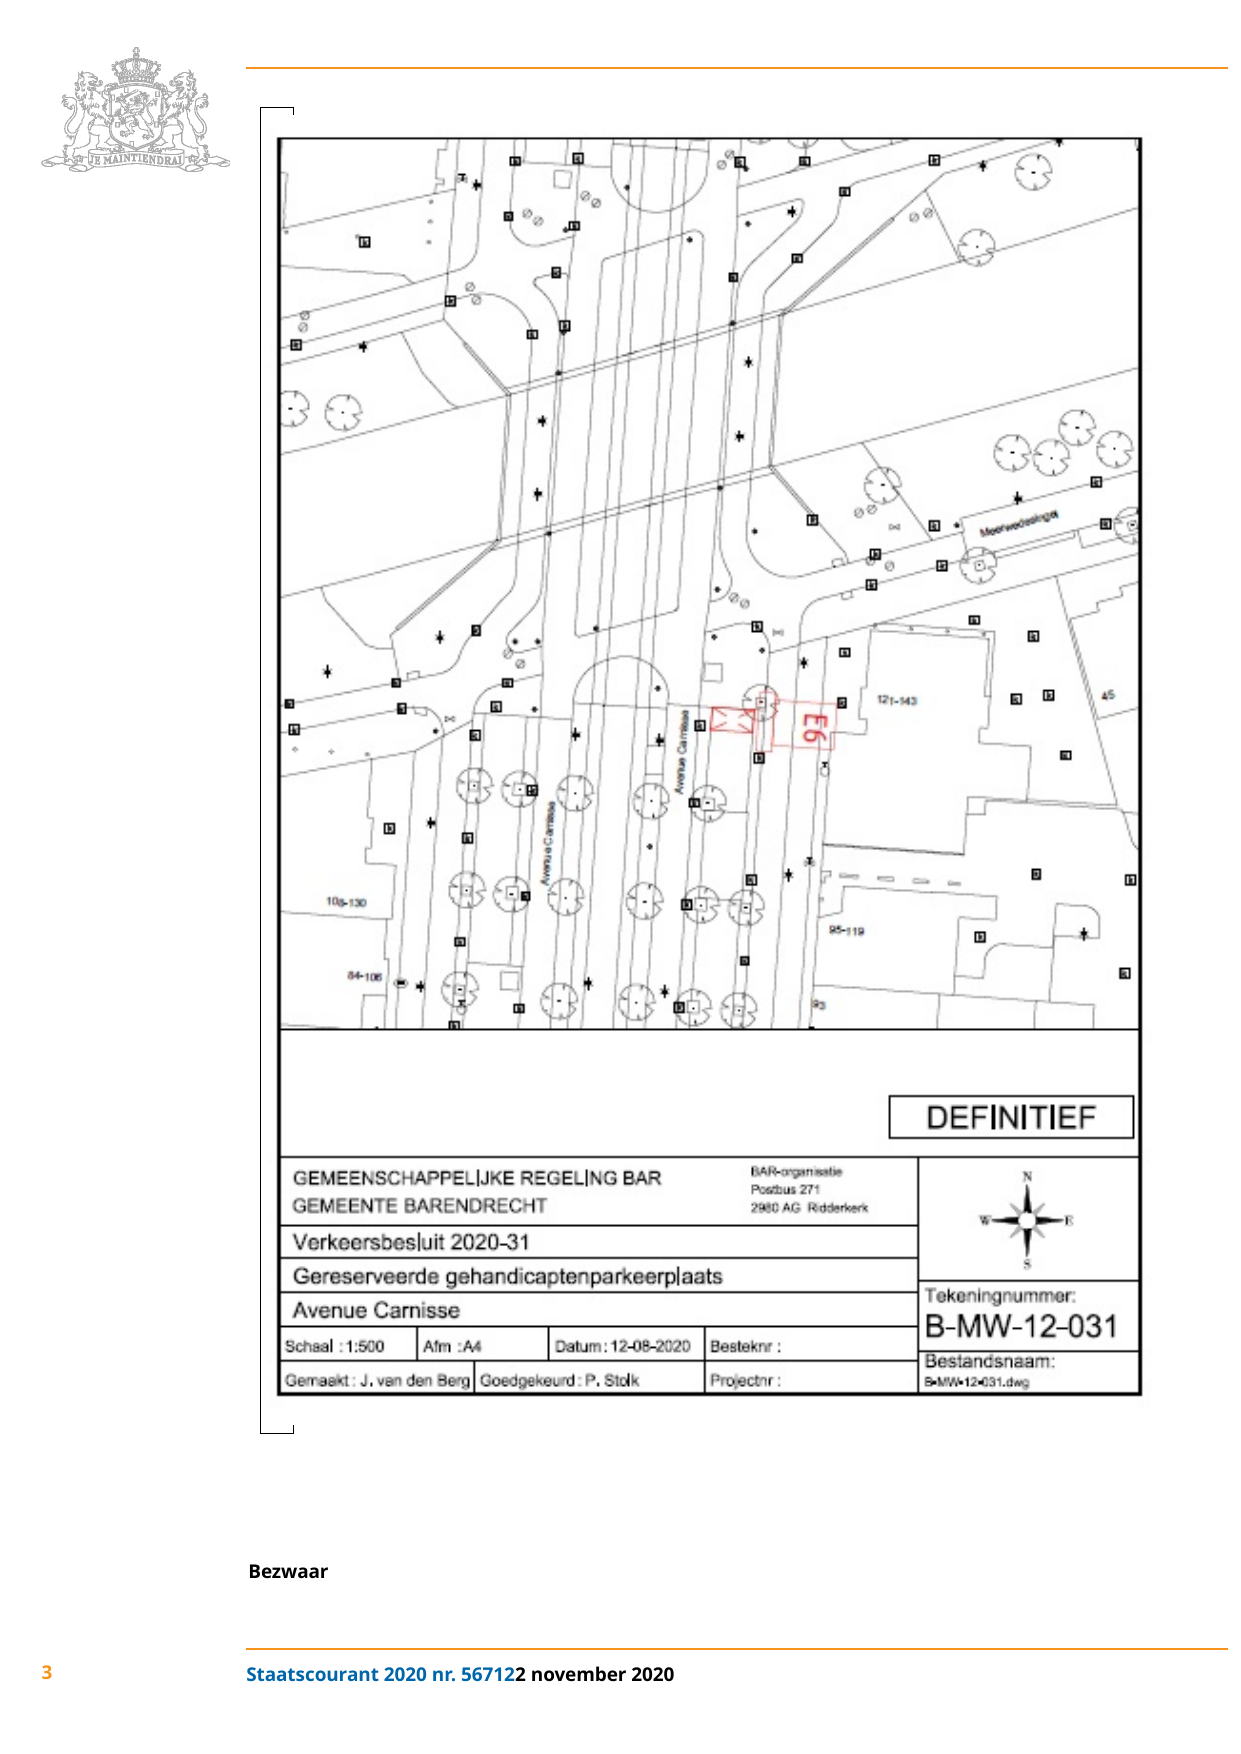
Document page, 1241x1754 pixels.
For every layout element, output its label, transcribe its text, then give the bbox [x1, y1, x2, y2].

picture [268, 115, 1173, 1425]
text Bezwaar [248, 1563, 1152, 1582]
picture [41, 47, 231, 172]
